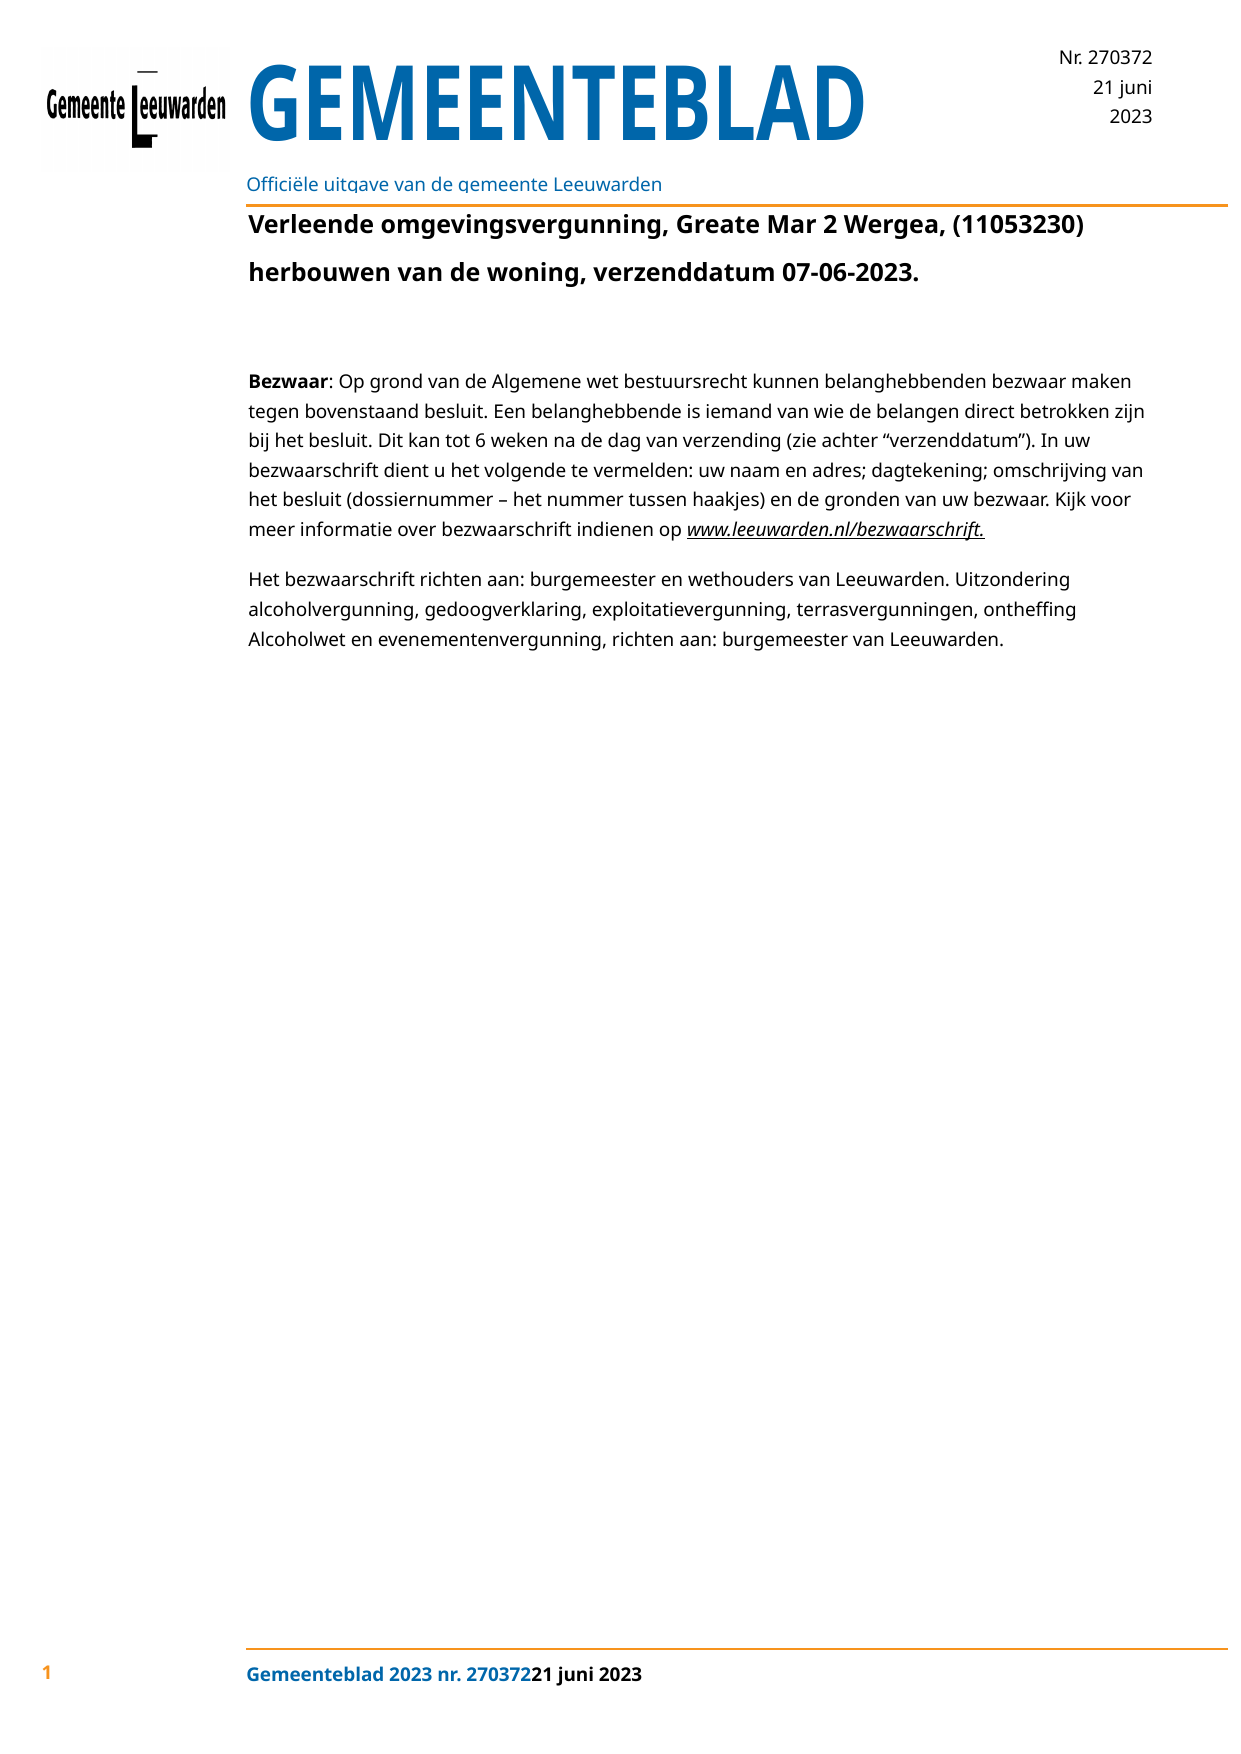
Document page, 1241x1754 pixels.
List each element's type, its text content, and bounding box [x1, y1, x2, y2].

text Verleende omgevingsvergunning, Greate Mar 2 Wergea, (11053230) herbouwen van de woning, verzenddatum 07-06-2023. [248, 207, 1152, 288]
text Het bezwaarschrift richten aan: burgemeester en wethouders van Leeuwarden. Uitzondering alcoholvergunning, gedoogverklaring, exploitatievergunning, terrasvergunningen, ontheffing Alcoholwet en evenementenvergunning, richten aan: burgemeester van Leeuwarden. [248, 567, 1152, 652]
picture [41, 47, 231, 172]
text Bezwaar: Op grond van de Algemene wet bestuursrecht kunnen belanghebbenden bezwaar maken tegen bovenstaand besluit. Een belanghebbende is iemand van wie de belangen direct betrokken zijn bij het besluit. Dit kan tot 6 weken na de dag van verzending (zie achter “verzenddatum”). In uw bezwaarschrift dient u het volgende te vermelden: uw naam en adres; dagtekening; omschrijving van het besluit (dossiernummer – het nummer tussen haakjes) en de gronden van uw bezwaar. Kijk voor meer informatie over bezwaarschrift indienen op www.leeuwarden.nl/bezwaarschrift. [248, 368, 1152, 542]
